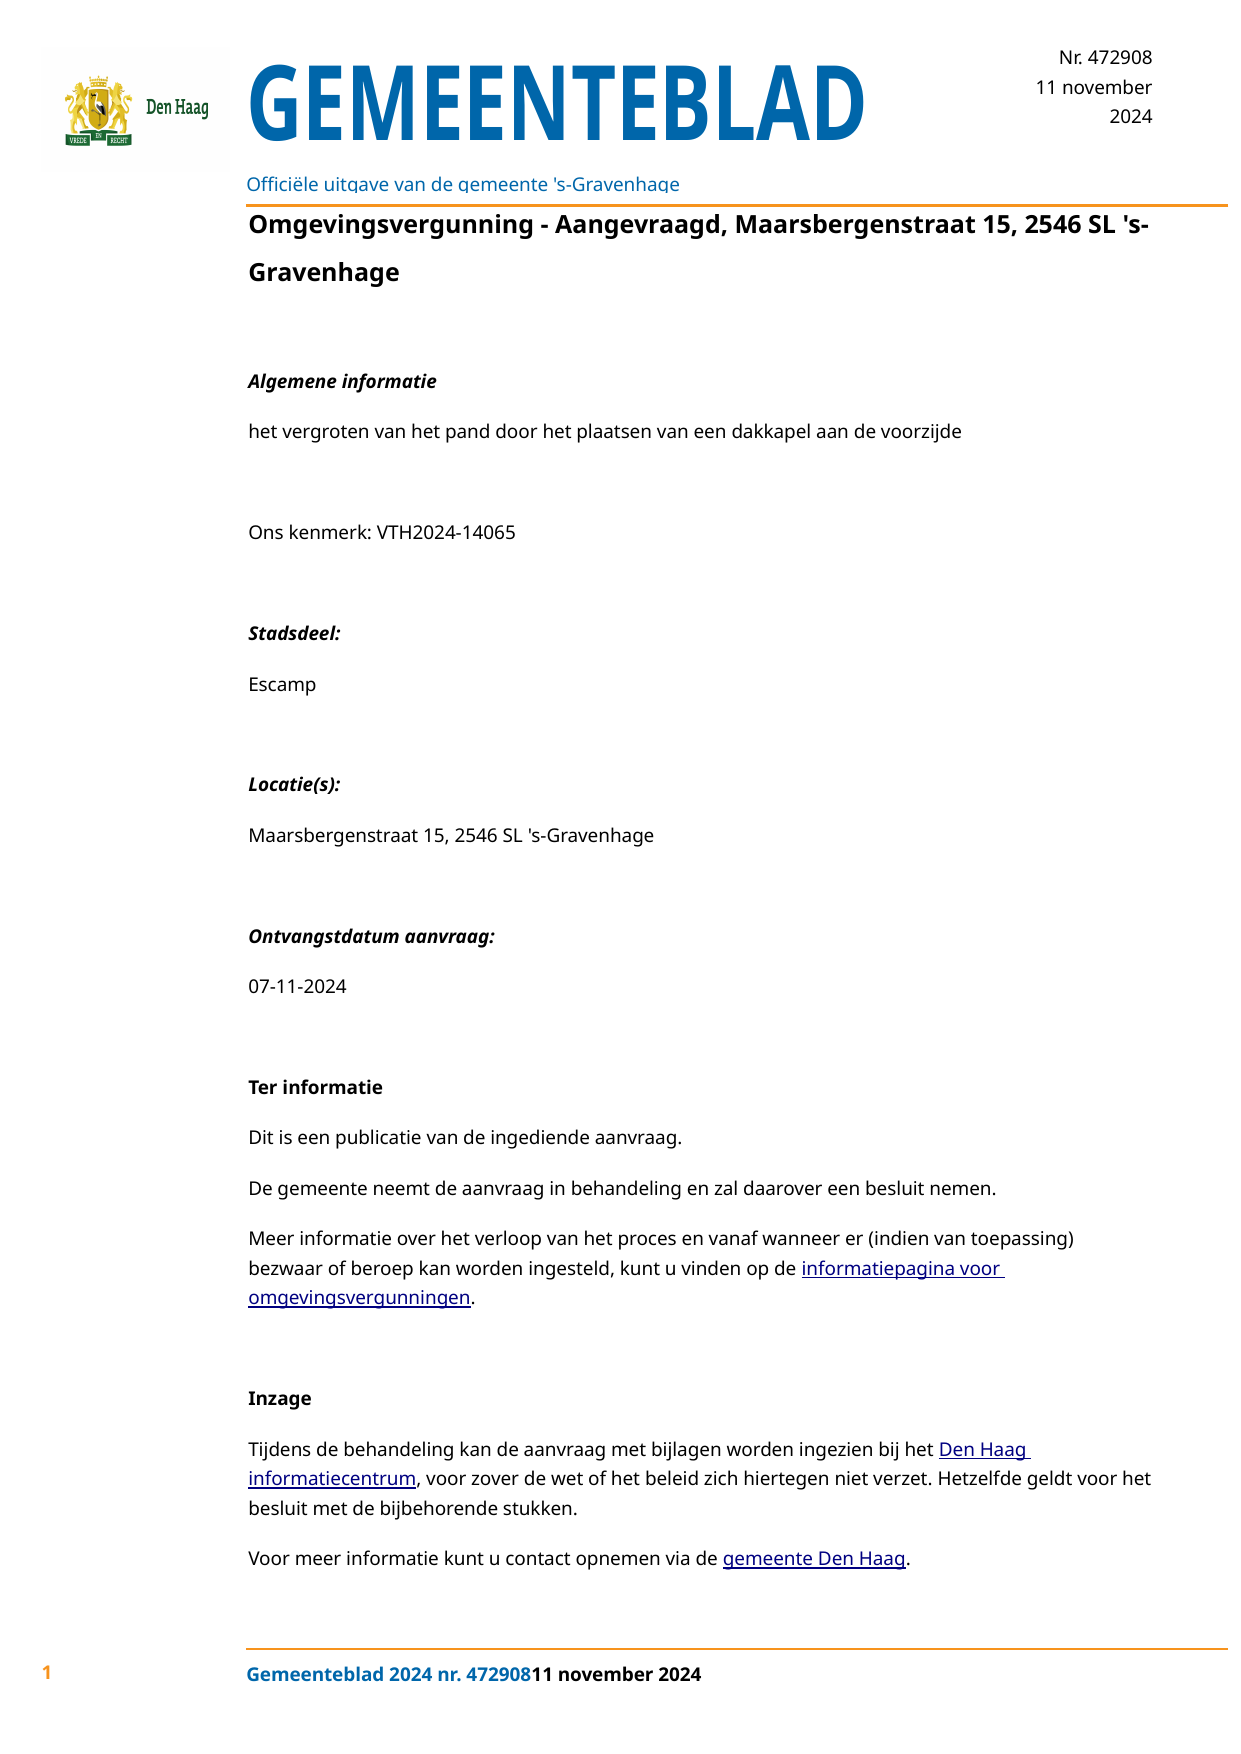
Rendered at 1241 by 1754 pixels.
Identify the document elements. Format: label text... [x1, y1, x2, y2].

text Ons kenmerk: VTH2024-14065 [248, 519, 1152, 545]
text Escamp [248, 671, 1152, 697]
text Algemene informatie [248, 368, 1152, 394]
text Inzage [248, 1385, 1152, 1411]
text De gemeente neemt de aanvraag in behandeling en zal daarover een besluit nemen. [248, 1175, 1152, 1201]
text Dit is een publicatie van de ingediende aanvraag. [248, 1124, 1152, 1150]
text het vergroten van het pand door het plaatsen van een dakkapel aan de voorzijde [248, 419, 1152, 444]
text Maarsbergenstraat 15, 2546 SL 's-Gravenhage [248, 822, 1152, 848]
text Ter informatie [248, 1074, 1152, 1100]
text 07-11-2024 [248, 973, 1152, 999]
text Meer informatie over het verloop van het proces en vanaf wanneer er (indien van toepassing) bezwaar of beroep kan worden ingesteld, kunt u vinden op de informatiepagina voor omgevingsvergunningen. [248, 1225, 1152, 1310]
text Voor meer informatie kunt u contact opnemen via de gemeente Den Haag. [248, 1545, 1152, 1571]
text Tijdens de behandeling kan de aanvraag met bijlagen worden ingezien bij het Den Haag informatiecentrum, voor zover de wet of het beleid zich hiertegen niet verzet. Hetzelfde geldt voor het besluit met de bijbehorende stukken. [248, 1436, 1152, 1521]
text Locatie(s): [248, 772, 1152, 797]
picture [41, 47, 231, 172]
text Stadsdeel: [248, 620, 1152, 646]
text Omgevingsvergunning - Aangevraagd, Maarsbergenstraat 15, 2546 SL 's-Gravenhage [248, 207, 1152, 288]
text Ontvangstdatum aanvraag: [248, 923, 1152, 949]
